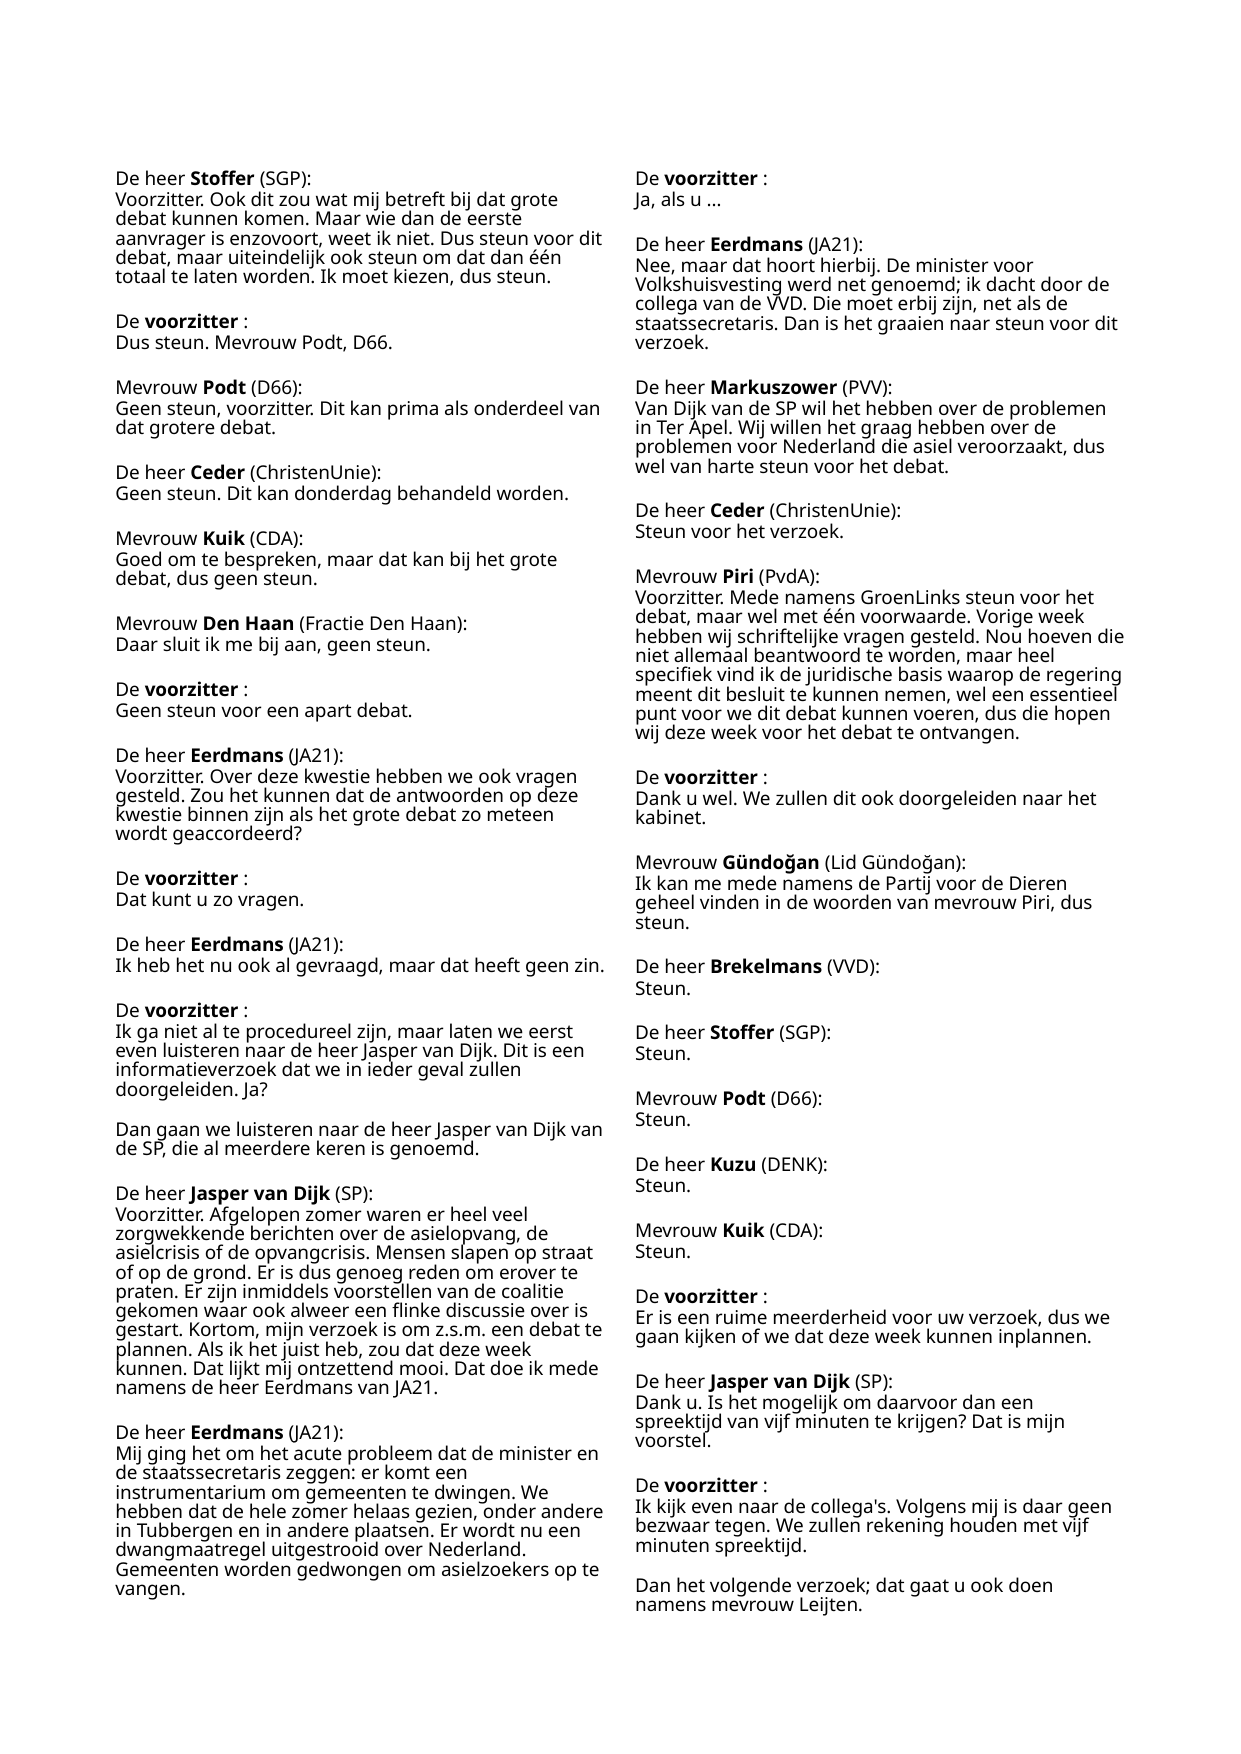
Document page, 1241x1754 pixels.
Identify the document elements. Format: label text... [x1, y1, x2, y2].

text Er is een ruime meerderheid voor uw verzoek, dus we gaan kijken of we dat deze week kunnen inplannen. [635, 1309, 1125, 1347]
text De voorzitter : [115, 308, 605, 334]
text De voorzitter : [635, 1283, 1125, 1309]
text Mevrouw Kuik (CDA): [635, 1217, 1125, 1243]
text Steun voor het verzoek. [635, 523, 1125, 543]
text De heer Stoffer (SGP): [115, 165, 605, 191]
text Mevrouw Podt (D66): [635, 1085, 1125, 1111]
text De heer Eerdmans (JA21): [635, 231, 1125, 257]
text Voorzitter. Afgelopen zomer waren er heel veel zorgwekkende berichten over de asielopvang, de asielcrisis of de opvangcrisis. Mensen slapen op straat of op de grond. Er is dus genoeg reden om erover te praten. Er zijn inmiddels voorstellen van de coalitie gekomen waar ook alweer een flinke discussie over is gestart. Kortom, mijn verzoek is om z.s.m. een debat te plannen. Als ik het juist heb, zou dat deze week kunnen. Dat lijkt mij ontzettend mooi. Dat doe ik mede namens de heer Eerdmans van JA21. [115, 1206, 605, 1398]
text Dan gaan we luisteren naar de heer Jasper van Dijk van de SP, die al meerdere keren is genoemd. [115, 1121, 605, 1159]
text Geen steun voor een apart debat. [115, 702, 605, 721]
text Van Dijk van de SP wil het hebben over de problemen in Ter Apel. Wij willen het graag hebben over de problemen voor Nederland die asiel veroorzaakt, dus wel van harte steun voor het debat. [635, 400, 1125, 477]
text Voorzitter. Over deze kwestie hebben we ook vragen gesteld. Zou het kunnen dat de antwoorden op deze kwestie binnen zijn als het grote debat zo meteen wordt geaccordeerd? [115, 768, 605, 845]
text Mevrouw Kuik (CDA): [115, 525, 605, 551]
text Mevrouw Gündoğan (Lid Gündoğan): [635, 849, 1125, 875]
text Steun. [635, 1177, 1125, 1196]
text Mevrouw Den Haan (Fractie Den Haan): [115, 610, 605, 636]
text De heer Brekelmans (VVD): [635, 954, 1125, 979]
text Ik ga niet al te procedureel zijn, maar laten we eerst even luisteren naar de heer Jasper van Dijk. Dit is een informatieverzoek dat we in ieder geval zullen doorgeleiden. Ja? [115, 1023, 605, 1100]
text Dus steun. Mevrouw Podt, D66. [115, 334, 605, 353]
text Steun. [635, 1045, 1125, 1064]
text Geen steun. Dit kan donderdag behandeld worden. [115, 485, 605, 504]
text De heer Jasper van Dijk (SP): [635, 1368, 1125, 1394]
text Mevrouw Podt (D66): [115, 374, 605, 400]
text De voorzitter : [115, 866, 605, 891]
text De heer Markuszower (PVV): [635, 374, 1125, 400]
text Ik kijk even naar de collega's. Volgens mij is daar geen bezwaar tegen. We zullen rekening houden met vijf minuten spreektijd. [635, 1498, 1125, 1556]
text Daar sluit ik me bij aan, geen steun. [115, 636, 605, 655]
text De heer Ceder (ChristenUnie): [115, 459, 605, 485]
text Mij ging het om het acute probleem dat de minister en de staatssecretaris zeggen: er komt een instrumentarium om gemeenten te dwingen. We hebben dat de hele zomer helaas gezien, onder andere in Tubbergen en in andere plaatsen. Er wordt nu een dwangmaatregel uitgestrooid over Nederland. Gemeenten worden gedwongen om asielzoekers op te vangen. [115, 1445, 605, 1599]
text Ik heb het nu ook al gevraagd, maar dat heeft geen zin. [115, 957, 605, 976]
text De voorzitter : [635, 165, 1125, 191]
text De heer Ceder (ChristenUnie): [635, 498, 1125, 523]
text De voorzitter : [635, 764, 1125, 790]
text Dank u. Is het mogelijk om daarvoor dan een spreektijd van vijf minuten te krijgen? Dat is mijn voorstel. [635, 1394, 1125, 1452]
text De heer Eerdmans (JA21): [115, 742, 605, 768]
text Voorzitter. Ook dit zou wat mij betreft bij dat grote debat kunnen komen. Maar wie dan de eerste aanvrager is enzovoort, weet ik niet. Dus steun voor dit debat, maar uiteindelijk ook steun om dat dan één totaal te laten worden. Ik moet kiezen, dus steun. [115, 191, 605, 287]
text De heer Jasper van Dijk (SP): [115, 1180, 605, 1206]
text Ik kan me mede namens de Partij voor de Dieren geheel vinden in de woorden van mevrouw Piri, dus steun. [635, 875, 1125, 933]
text Dat kunt u zo vragen. [115, 891, 605, 911]
text Steun. [635, 1243, 1125, 1262]
text De heer Eerdmans (JA21): [115, 1419, 605, 1445]
text Mevrouw Piri (PvdA): [635, 563, 1125, 589]
text Geen steun, voorzitter. Dit kan prima als onderdeel van dat grotere debat. [115, 400, 605, 438]
text Ja, als u … [635, 191, 1125, 210]
text De voorzitter : [635, 1472, 1125, 1498]
text Dan het volgende verzoek; dat gaat u ook doen namens mevrouw Leijten. [635, 1577, 1125, 1615]
text Steun. [635, 1111, 1125, 1130]
text Voorzitter. Mede namens GroenLinks steun voor het debat, maar wel met één voorwaarde. Vorige week hebben wij schriftelijke vragen gesteld. Nou hoeven die niet allemaal beantwoord te worden, maar heel specifiek vind ik de juridische basis waarop de regering meent dit besluit te kunnen nemen, wel een essentieel punt voor we dit debat kunnen voeren, dus die hopen wij deze week voor het debat te ontvangen. [635, 589, 1125, 743]
text Nee, maar dat hoort hierbij. De minister voor Volkshuisvesting werd net genoemd; ik dacht door de collega van de VVD. Die moet erbij zijn, net als de staatssecretaris. Dan is het graaien naar steun voor dit verzoek. [635, 257, 1125, 353]
text Steun. [635, 979, 1125, 999]
text De voorzitter : [115, 997, 605, 1023]
text Dank u wel. We zullen dit ook doorgeleiden naar het kabinet. [635, 790, 1125, 828]
text De heer Eerdmans (JA21): [115, 931, 605, 957]
text De voorzitter : [115, 676, 605, 702]
text De heer Stoffer (SGP): [635, 1019, 1125, 1045]
text De heer Kuzu (DENK): [635, 1151, 1125, 1177]
text Goed om te bespreken, maar dat kan bij het grote debat, dus geen steun. [115, 551, 605, 589]
